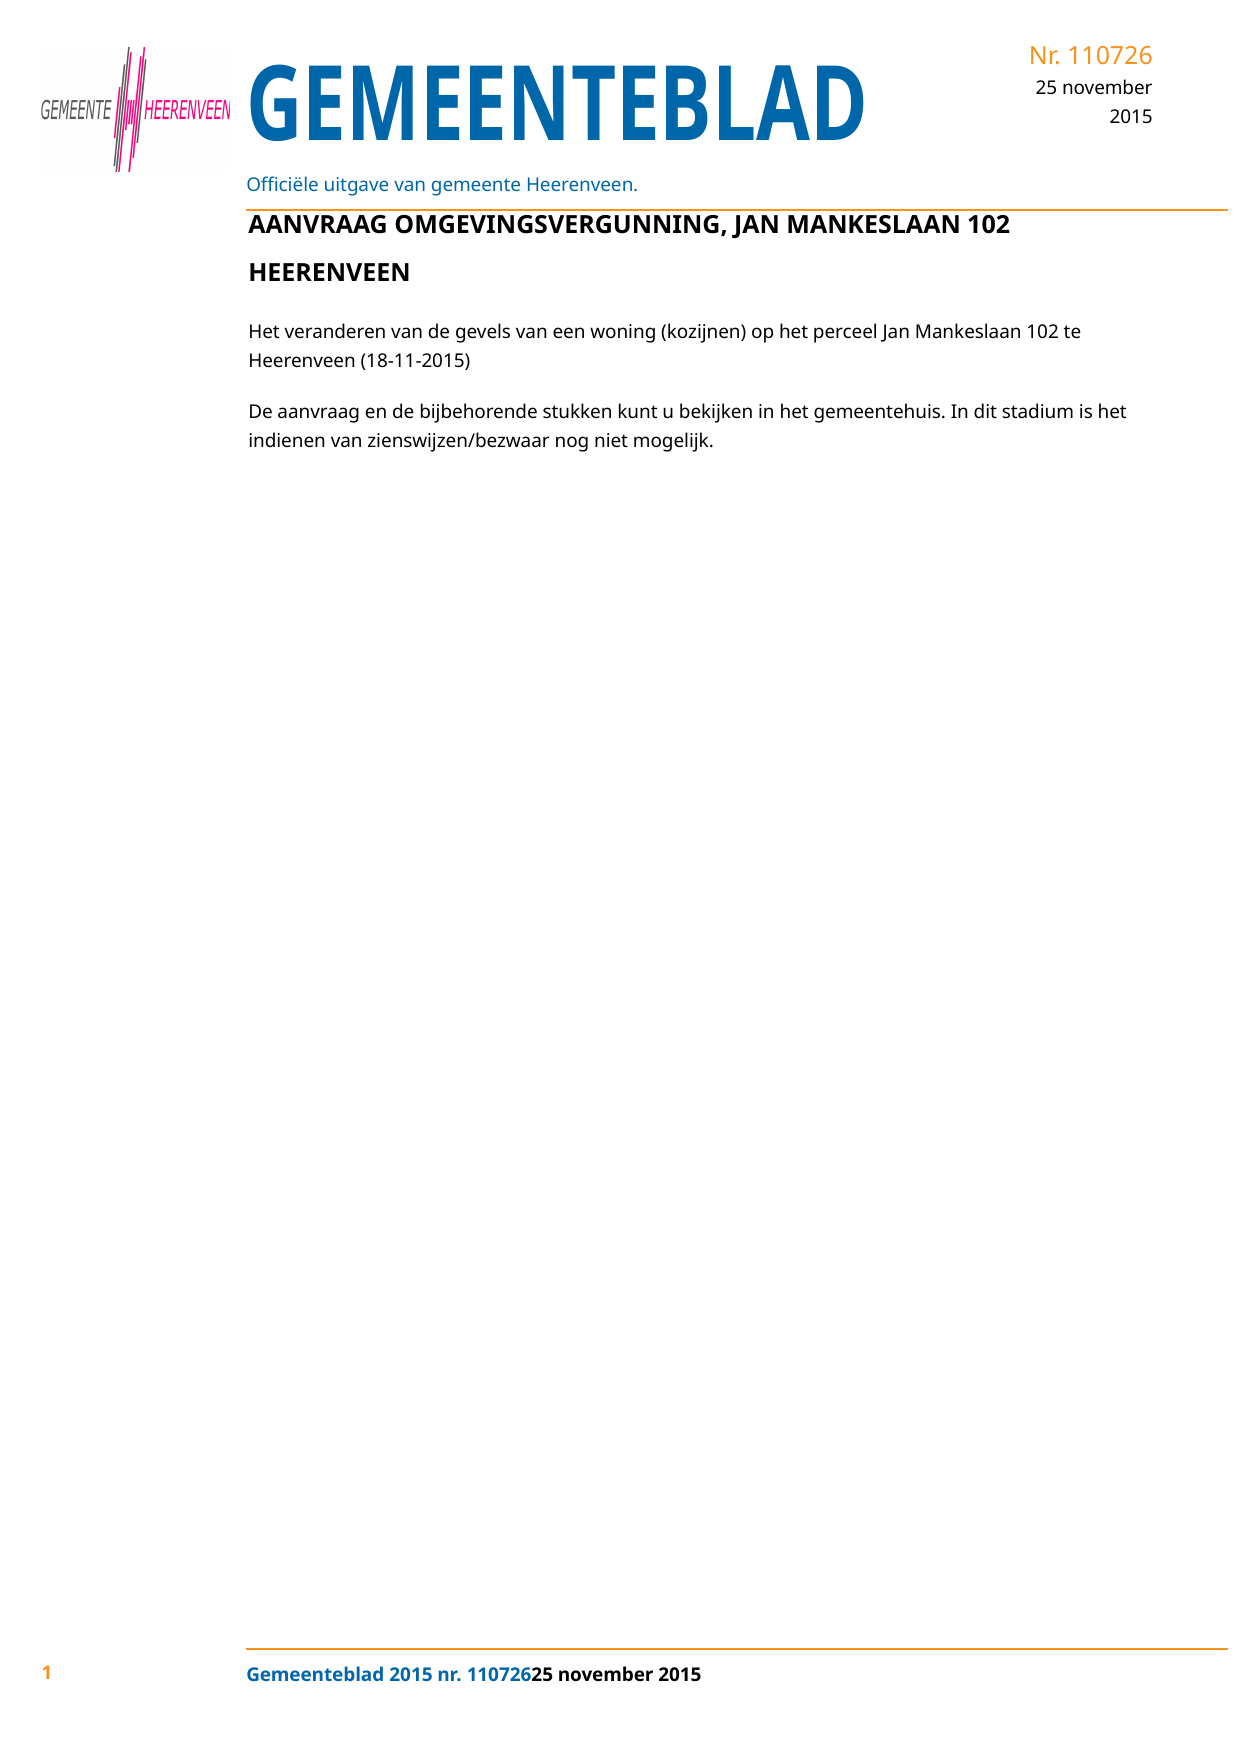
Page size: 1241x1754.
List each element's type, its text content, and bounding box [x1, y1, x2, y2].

picture [41, 47, 231, 172]
text De aanvraag en de bijbehorende stukken kunt u bekijken in het gemeentehuis. In dit stadium is het indienen van zienswijzen/bezwaar nog niet mogelijk. [248, 398, 1152, 453]
text Het veranderen van de gevels van een woning (kozijnen) op het perceel Jan Mankeslaan 102 te Heerenveen (18-11-2015) [248, 318, 1152, 373]
text AANVRAAG OMGEVINGSVERGUNNING, JAN MANKESLAAN 102 HEERENVEEN [248, 211, 1152, 288]
